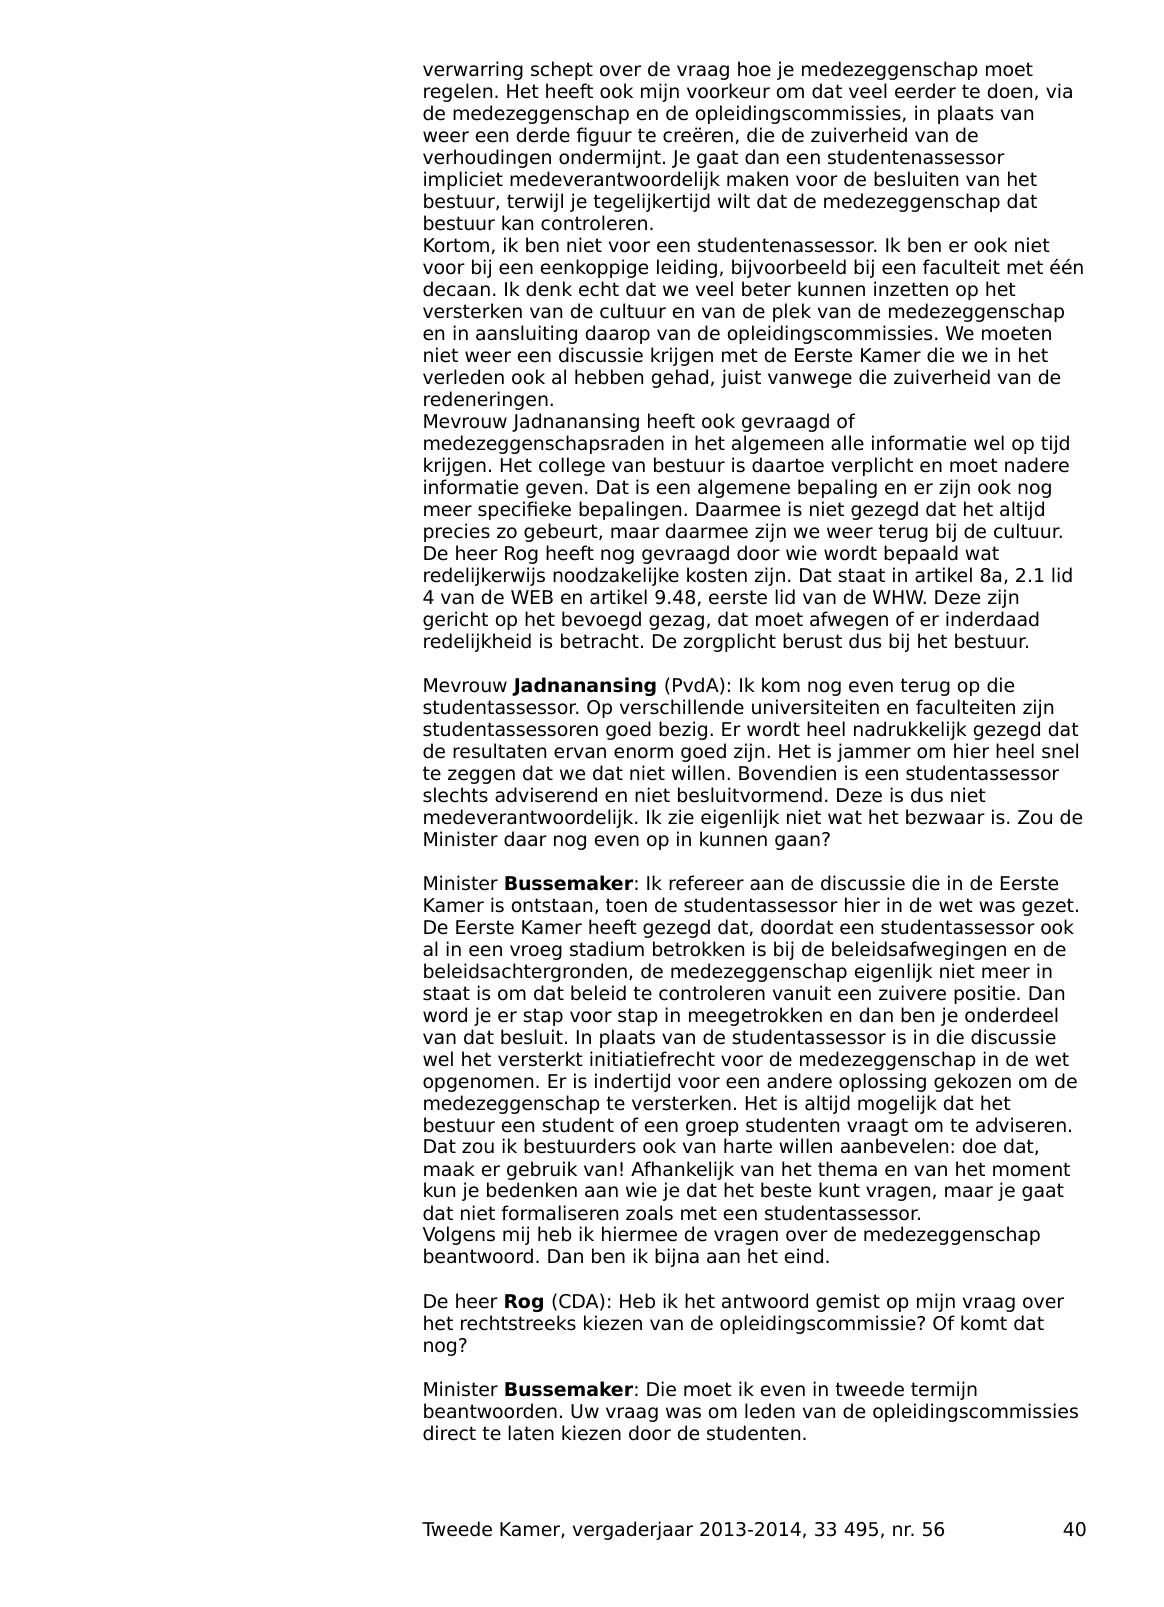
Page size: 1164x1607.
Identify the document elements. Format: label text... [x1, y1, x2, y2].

text verwarring schept over de vraag hoe je medezeggenschap moet regelen. Het heeft ook mijn voorkeur om dat veel eerder te doen, via de medezeggenschap en de opleidingscommissies, in plaats van weer een derde figuur te creëren, die de zuiverheid van de verhoudingen ondermijnt. Je gaat dan een studentenassessor impliciet medeverantwoordelijk maken voor de besluiten van het bestuur, terwijl je tegelijkertijd wilt dat de medezeggenschap dat bestuur kan controleren. [422, 59, 1087, 235]
text Mevrouw Jadnanansing (PvdA): Ik kom nog even terug op die studentassessor. Op verschillende universiteiten en faculteiten zijn studentassessoren goed bezig. Er wordt heel nadrukkelijk gezegd dat de resultaten ervan enorm goed zijn. Het is jammer om hier heel snel te zeggen dat we dat niet willen. Bovendien is een studentassessor slechts adviserend en niet besluitvormend. Deze is dus niet medeverantwoordelijk. Ik zie eigenlijk niet wat het bezwaar is. Zou de Minister daar nog even op in kunnen gaan? [422, 675, 1087, 851]
text Mevrouw Jadnanansing heeft ook gevraagd of medezeggenschapsraden in het algemeen alle informatie wel op tijd krijgen. Het college van bestuur is daartoe verplicht en moet nadere informatie geven. Dat is een algemene bepaling en er zijn ook nog meer specifieke bepalingen. Daarmee is niet gezegd dat het altijd precies zo gebeurt, maar daarmee zijn we weer terug bij de cultuur. [422, 411, 1087, 543]
text Kortom, ik ben niet voor een studentenassessor. Ik ben er ook niet voor bij een eenkoppige leiding, bijvoorbeeld bij een faculteit met één decaan. Ik denk echt dat we veel beter kunnen inzetten op het versterken van de cultuur en van de plek van de medezeggenschap en in aansluiting daarop van de opleidingscommissies. We moeten niet weer een discussie krijgen met de Eerste Kamer die we in het verleden ook al hebben gehad, juist vanwege die zuiverheid van de redeneringen. [422, 235, 1087, 411]
text Volgens mij heb ik hiermee de vragen over de medezeggenschap beantwoord. Dan ben ik bijna aan het eind. [422, 1224, 1087, 1268]
text De heer Rog heeft nog gevraagd door wie wordt bepaald wat redelijkerwijs noodzakelijke kosten zijn. Dat staat in artikel 8a, 2.1 lid 4 van de WEB en artikel 9.48, eerste lid van de WHW. Deze zijn gericht op het bevoegd gezag, dat moet afwegen of er inderdaad redelijkheid is betracht. De zorgplicht berust dus bij het bestuur. [422, 543, 1087, 652]
text Minister Bussemaker: Die moet ik even in tweede termijn beantwoorden. Uw vraag was om leden van de opleidingscommissies direct te laten kiezen door de studenten. [422, 1379, 1087, 1444]
text Minister Bussemaker: Ik refereer aan de discussie die in de Eerste Kamer is ontstaan, toen de studentassessor hier in de wet was gezet. De Eerste Kamer heeft gezegd dat, doordat een studentassessor ook al in een vroeg stadium betrokken is bij de beleidsafwegingen en de beleidsachtergronden, de medezeggenschap eigenlijk niet meer in staat is om dat beleid te controleren vanuit een zuivere positie. Dan word je er stap voor stap in meegetrokken en dan ben je onderdeel van dat besluit. In plaats van de studentassessor is in die discussie wel het versterkt initiatiefrecht voor de medezeggenschap in de wet opgenomen. Er is indertijd voor een andere oplossing gekozen om de medezeggenschap te versterken. Het is altijd mogelijk dat het bestuur een student of een groep studenten vraagt om te adviseren. Dat zou ik bestuurders ook van harte willen aanbevelen: doe dat, maak er gebruik van! Afhankelijk van het thema en van het moment kun je bedenken aan wie je dat het beste kunt vragen, maar je gaat dat niet formaliseren zoals met een studentassessor. [422, 873, 1087, 1224]
text De heer Rog (CDA): Heb ik het antwoord gemist op mijn vraag over het rechtstreeks kiezen van de opleidingscommissie? Of komt dat nog? [422, 1291, 1087, 1356]
